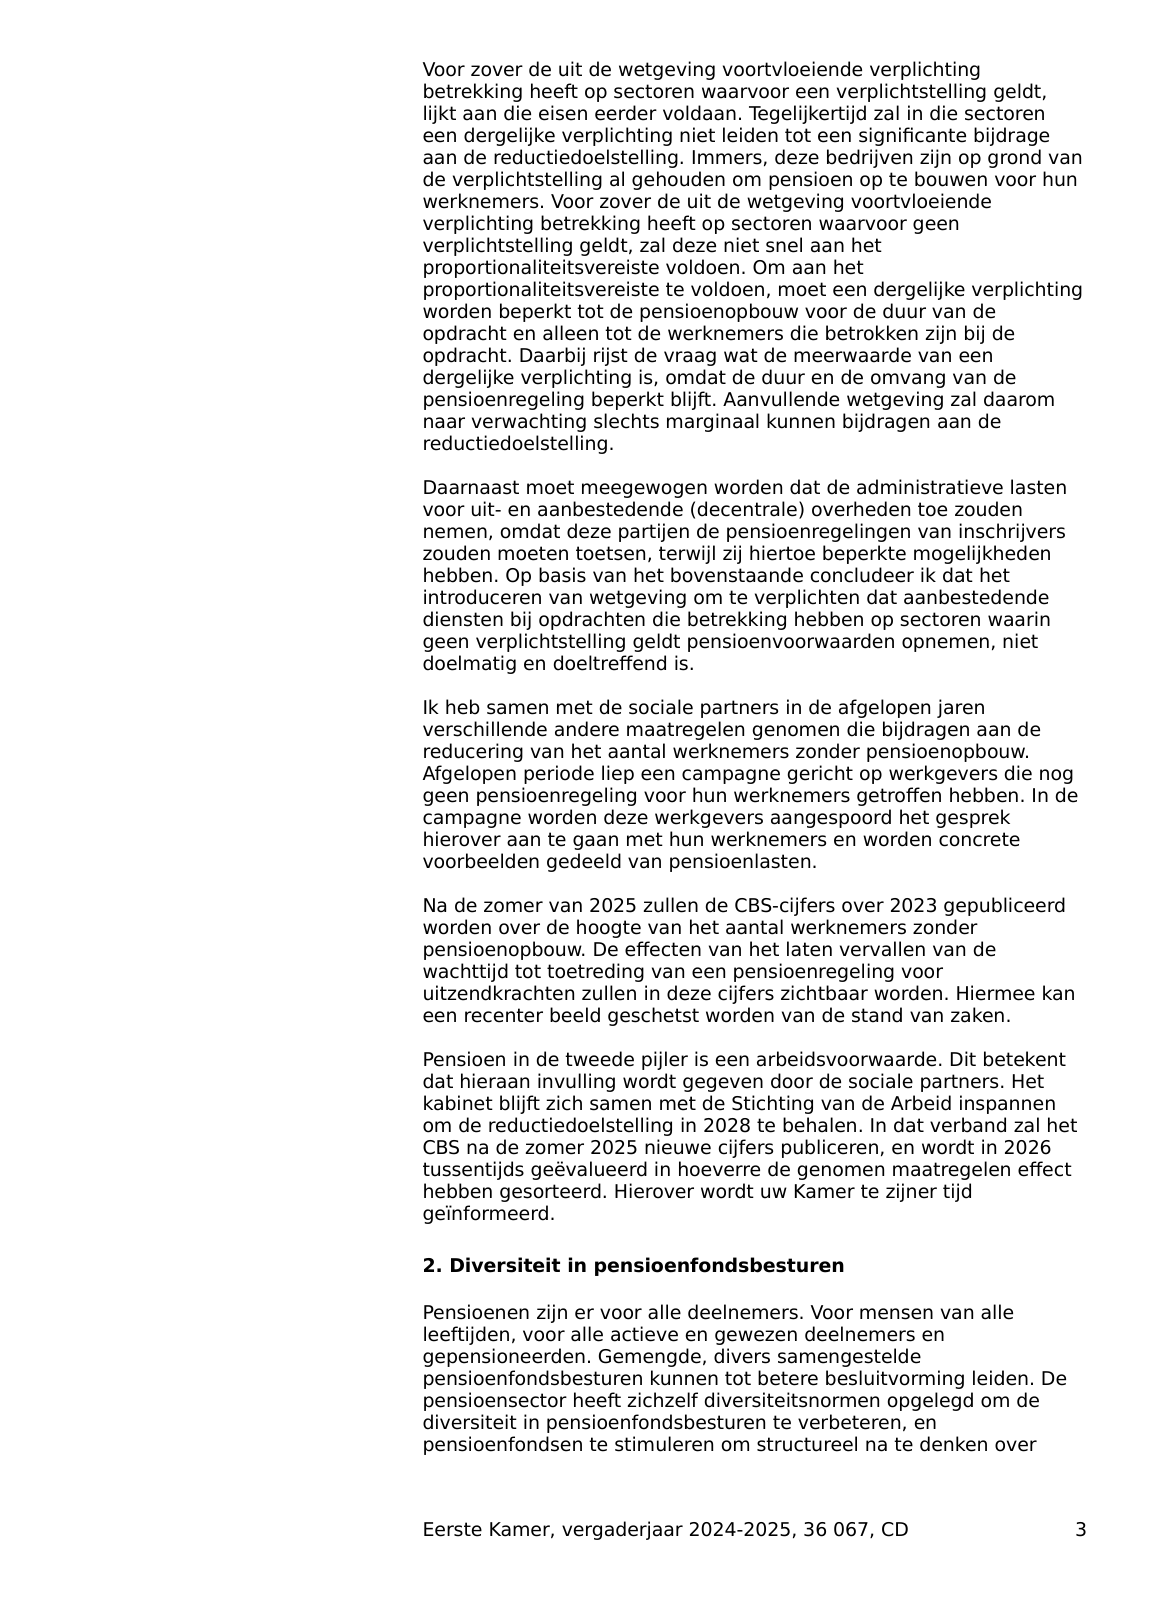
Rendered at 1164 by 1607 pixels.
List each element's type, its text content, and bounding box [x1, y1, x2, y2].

text Pensioenen zijn er voor alle deelnemers. Voor mensen van alle leeftijden, voor alle actieve en gewezen deelnemers en gepensioneerden. Gemengde, divers samengestelde pensioenfondsbesturen kunnen tot betere besluitvorming leiden. De pensioensector heeft zichzelf diversiteitsnormen opgelegd om de diversiteit in pensioenfondsbesturen te verbeteren, en pensioenfondsen te stimuleren om structureel na te denken over [422, 1302, 1087, 1456]
subtitle 2. Diversiteit in pensioenfondsbesturen [422, 1255, 1087, 1277]
text Daarnaast moet meegewogen worden dat de administratieve lasten voor uit- en aanbestedende (decentrale) overheden toe zouden nemen, omdat deze partijen de pensioenregelingen van inschrijvers zouden moeten toetsen, terwijl zij hiertoe beperkte mogelijkheden hebben. Op basis van het bovenstaande concludeer ik dat het introduceren van wetgeving om te verplichten dat aanbestedende diensten bij opdrachten die betrekking hebben op sectoren waarin geen verplichtstelling geldt pensioenvoorwaarden opnemen, niet doelmatig en doeltreffend is. [422, 477, 1087, 675]
text Na de zomer van 2025 zullen de CBS-cijfers over 2023 gepubliceerd worden over de hoogte van het aantal werknemers zonder pensioenopbouw. De effecten van het laten vervallen van de wachttijd tot toetreding van een pensioenregeling voor uitzendkrachten zullen in deze cijfers zichtbaar worden. Hiermee kan een recenter beeld geschetst worden van de stand van zaken. [422, 895, 1087, 1027]
text Pensioen in de tweede pijler is een arbeidsvoorwaarde. Dit betekent dat hieraan invulling wordt gegeven door de sociale partners. Het kabinet blijft zich samen met de Stichting van de Arbeid inspannen om de reductiedoelstelling in 2028 te behalen. In dat verband zal het CBS na de zomer 2025 nieuwe cijfers publiceren, en wordt in 2026 tussentijds geëvalueerd in hoeverre de genomen maatregelen effect hebben gesorteerd. Hierover wordt uw Kamer te zijner tijd geïnformeerd. [422, 1049, 1087, 1225]
text Ik heb samen met de sociale partners in de afgelopen jaren verschillende andere maatregelen genomen die bijdragen aan de reducering van het aantal werknemers zonder pensioenopbouw. Afgelopen periode liep een campagne gericht op werkgevers die nog geen pensioenregeling voor hun werknemers getroffen hebben. In de campagne worden deze werkgevers aangespoord het gesprek hierover aan te gaan met hun werknemers en worden concrete voorbeelden gedeeld van pensioenlasten. [422, 697, 1087, 873]
text Voor zover de uit de wetgeving voortvloeiende verplichting betrekking heeft op sectoren waarvoor een verplichtstelling geldt, lijkt aan die eisen eerder voldaan. Tegelijkertijd zal in die sectoren een dergelijke verplichting niet leiden tot een significante bijdrage aan de reductiedoelstelling. Immers, deze bedrijven zijn op grond van de verplichtstelling al gehouden om pensioen op te bouwen voor hun werknemers. Voor zover de uit de wetgeving voortvloeiende verplichting betrekking heeft op sectoren waarvoor geen verplichtstelling geldt, zal deze niet snel aan het proportionaliteitsvereiste voldoen. Om aan het proportionaliteitsvereiste te voldoen, moet een dergelijke verplichting worden beperkt tot de pensioenopbouw voor de duur van de opdracht en alleen tot de werknemers die betrokken zijn bij de opdracht. Daarbij rijst de vraag wat de meerwaarde van een dergelijke verplichting is, omdat de duur en de omvang van de pensioenregeling beperkt blijft. Aanvullende wetgeving zal daarom naar verwachting slechts marginaal kunnen bijdragen aan de reductiedoelstelling. [422, 59, 1087, 455]
